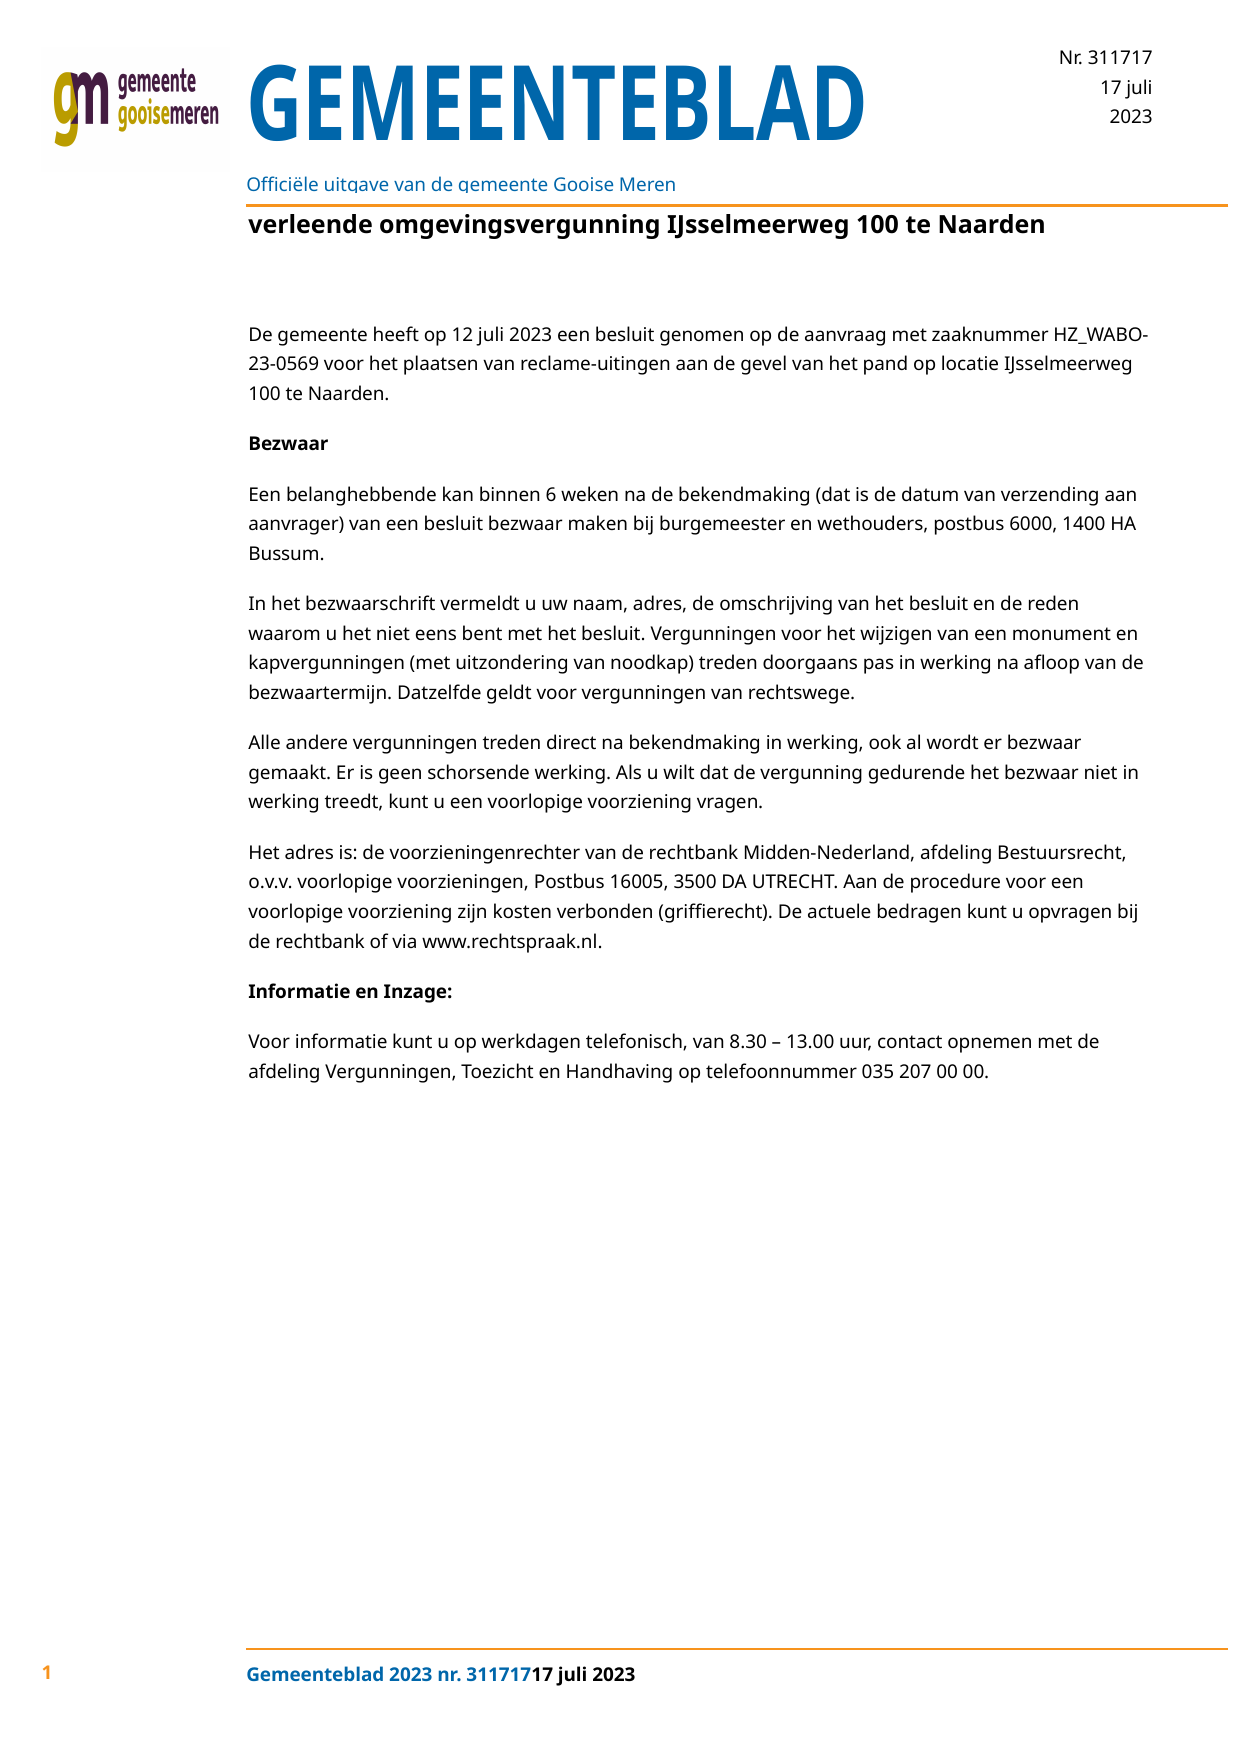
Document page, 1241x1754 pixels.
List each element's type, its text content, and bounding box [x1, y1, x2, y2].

text De gemeente heeft op 12 juli 2023 een besluit genomen op de aanvraag met zaaknummer HZ_WABO-23-0569 voor het plaatsen van reclame-uitingen aan de gevel van het pand op locatie IJsselmeerweg 100 te Naarden. [248, 321, 1152, 406]
text Alle andere vergunningen treden direct na bekendmaking in werking, ook al wordt er bezwaar gemaakt. Er is geen schorsende werking. Als u wilt dat de vergunning gedurende het bezwaar niet in werking treedt, kunt u een voorlopige voorziening vragen. [248, 729, 1152, 814]
text Informatie en Inzage: [248, 978, 1152, 1004]
picture [41, 47, 231, 172]
text Bezwaar [248, 430, 1152, 456]
text Voor informatie kunt u op werkdagen telefonisch, van 8.30 – 13.00 uur, contact opnemen met de afdeling Vergunningen, Toezicht en Handhaving op telefoonnummer 035 207 00 00. [248, 1029, 1152, 1084]
text verleende omgevingsvergunning IJsselmeerweg 100 te Naarden [248, 207, 1152, 241]
text In het bezwaarschrift vermeldt u uw naam, adres, de omschrijving van het besluit en de reden waarom u het niet eens bent met het besluit. Vergunningen voor het wijzigen van een monument en kapvergunningen (met uitzondering van noodkap) treden doorgaans pas in werking na afloop van de bezwaartermijn. Datzelfde geldt voor vergunningen van rechtswege. [248, 590, 1152, 705]
text Het adres is: de voorzieningenrechter van de rechtbank Midden-Nederland, afdeling Bestuursrecht, o.v.v. voorlopige voorzieningen, Postbus 16005, 3500 DA UTRECHT. Aan de procedure voor een voorlopige voorziening zijn kosten verbonden (griffierecht). De actuele bedragen kunt u opvragen bij de rechtbank of via www.rechtspraak.nl. [248, 839, 1152, 953]
text Een belanghebbende kan binnen 6 weken na de bekendmaking (dat is de datum van verzending aan aanvrager) van een besluit bezwaar maken bij burgemeester en wethouders, postbus 6000, 1400 HA Bussum. [248, 481, 1152, 566]
